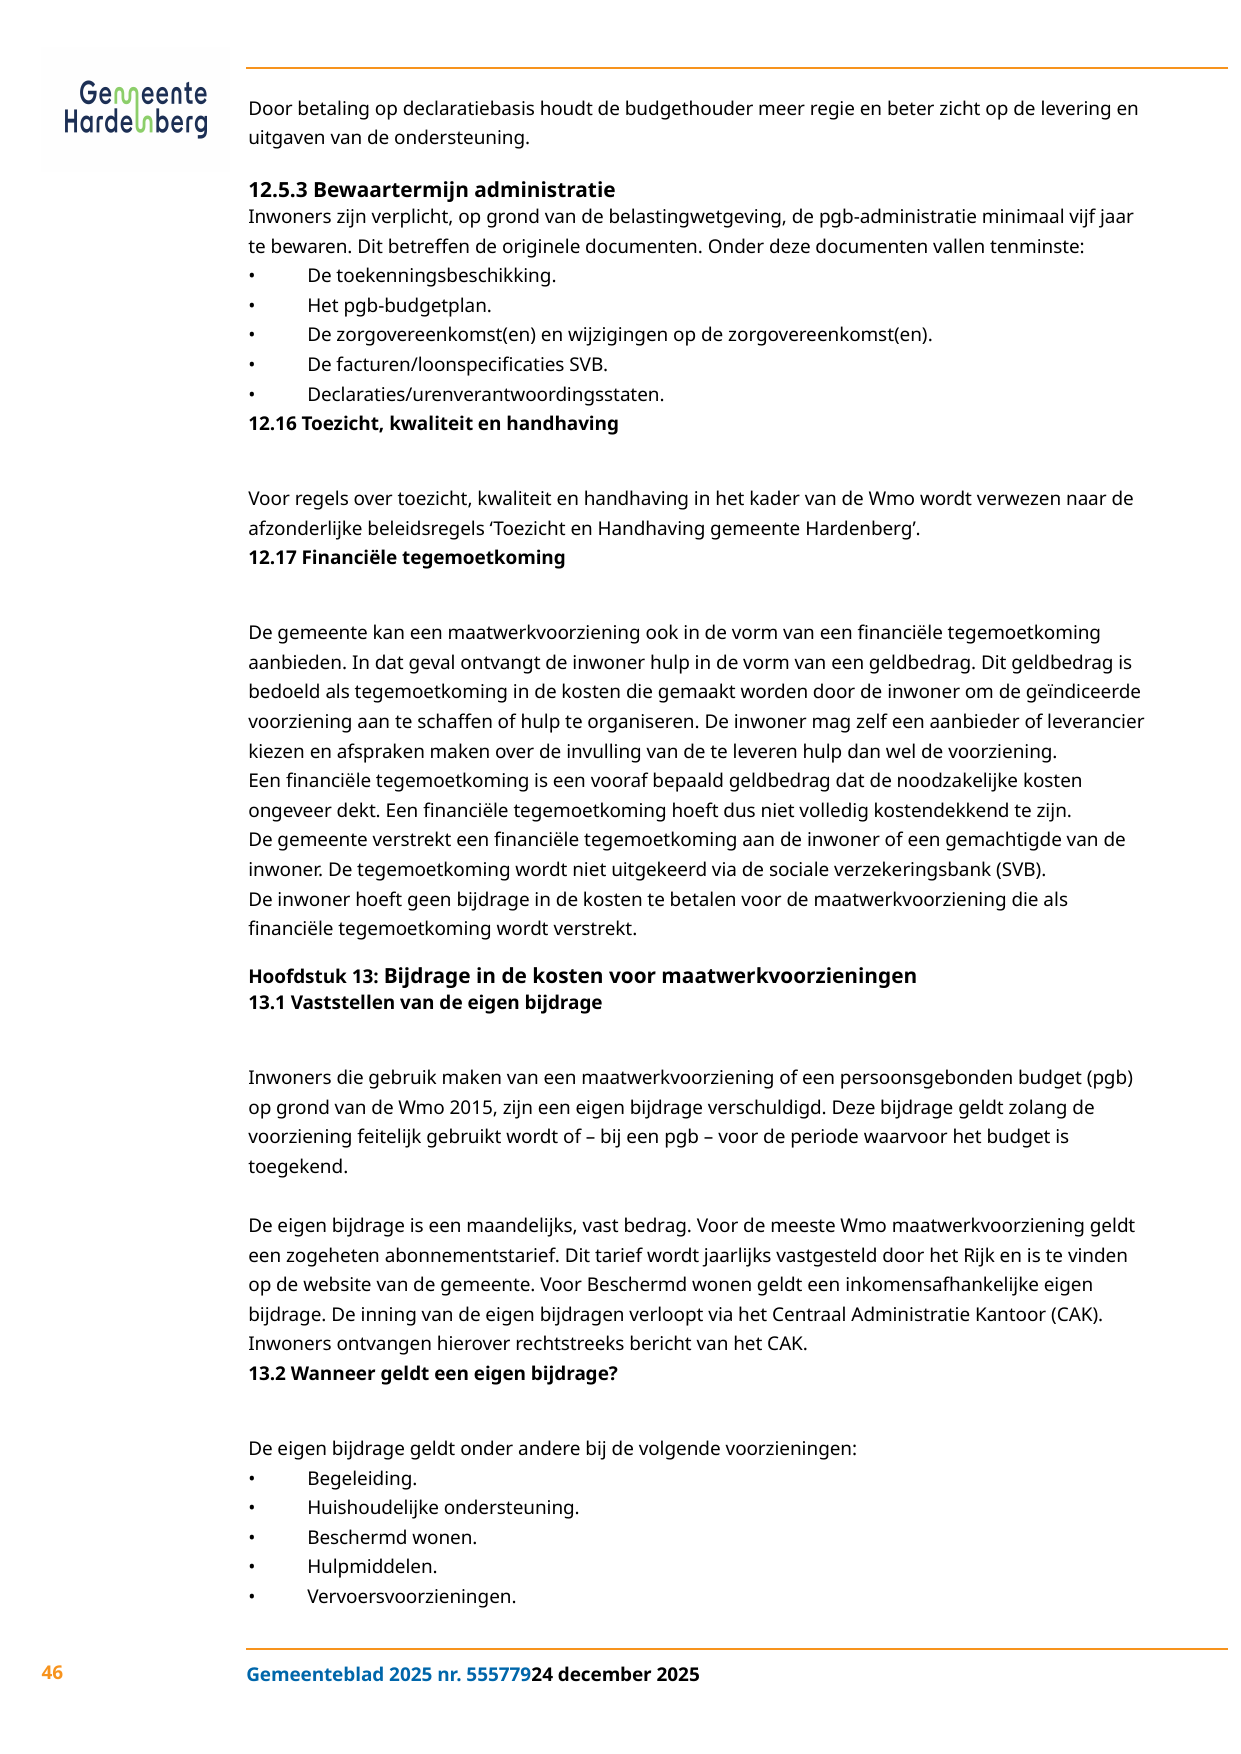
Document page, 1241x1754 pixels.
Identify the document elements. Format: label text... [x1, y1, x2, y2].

text Door betaling op declaratiebasis houdt de budgethouder meer regie en beter zicht op de levering en uitgaven van de ondersteuning. [248, 95, 1152, 150]
list Begeleiding. [248, 1465, 1152, 1491]
list Beschermd wonen. [248, 1524, 1152, 1550]
text Inwoners zijn verplicht, op grond van de belastingwetgeving, de pgb-administratie minimaal vijf jaar te bewaren. Dit betreffen de originele documenten. Onder deze documenten vallen tenminste: [248, 203, 1152, 258]
list De toekenningsbeschikking. [248, 262, 1152, 288]
text Hoofdstuk 13: Bijdrage in de kosten voor maatwerkvoorzieningen [248, 961, 1152, 989]
text 13.1 Vaststellen van de eigen bijdrage [248, 989, 1152, 1015]
list De facturen/loonspecificaties SVB. [248, 351, 1152, 377]
text 12.17 Financiële tegemoetkoming [248, 544, 1152, 570]
list Declaraties/urenverantwoordingsstaten. [248, 381, 1152, 406]
list Vervoersvoorzieningen. [248, 1583, 1152, 1609]
list De zorgovereenkomst(en) en wijzigingen op de zorgovereenkomst(en). [248, 322, 1152, 347]
text De gemeente verstrekt een financiële tegemoetkoming aan de inwoner of een gemachtigde van de inwoner. De tegemoetkoming wordt niet uitgekeerd via de sociale verzekeringsbank (SVB). [248, 827, 1152, 882]
text De gemeente kan een maatwerkvoorziening ook in de vorm van een financiële tegemoetkoming aanbieden. In dat geval ontvangt de inwoner hulp in de vorm van een geldbedrag. Dit geldbedrag is bedoeld als tegemoetkoming in de kosten die gemaakt worden door de inwoner om de geïndiceerde voorziening aan te schaffen of hulp te organiseren. De inwoner mag zelf een aanbieder of leverancier kiezen en afspraken maken over de invulling van de te leveren hulp dan wel de voorziening. [248, 619, 1152, 763]
picture [41, 47, 231, 172]
list Hulpmiddelen. [248, 1553, 1152, 1579]
list Huishoudelijke ondersteuning. [248, 1494, 1152, 1520]
text Inwoners die gebruik maken van een maatwerkvoorziening of een persoonsgebonden budget (pgb) op grond van de Wmo 2015, zijn een eigen bijdrage verschuldigd. Deze bijdrage geldt zolang de voorziening feitelijk gebruikt wordt of – bij een pgb – voor de periode waarvoor het budget is toegekend. [248, 1064, 1152, 1179]
text 13.2 Wanneer geldt een eigen bijdrage? [248, 1360, 1152, 1386]
text De eigen bijdrage geldt onder andere bij de volgende voorzieningen: [248, 1435, 1152, 1461]
text De inwoner hoeft geen bijdrage in de kosten te betalen voor de maatwerkvoorziening die als financiële tegemoetkoming wordt verstrekt. [248, 886, 1152, 941]
list Het pgb-budgetplan. [248, 292, 1152, 318]
text 12.5.3 Bewaartermijn administratie [248, 175, 1152, 203]
text 12.16 Toezicht, kwaliteit en handhaving [248, 410, 1152, 436]
text Een financiële tegemoetkoming is een vooraf bepaald geldbedrag dat de noodzakelijke kosten ongeveer dekt. Een financiële tegemoetkoming hoeft dus niet volledig kostendekkend te zijn. [248, 767, 1152, 823]
text Voor regels over toezicht, kwaliteit en handhaving in het kader van de Wmo wordt verwezen naar de afzonderlijke beleidsregels ‘Toezicht en Handhaving gemeente Hardenberg’. [248, 485, 1152, 541]
text De eigen bijdrage is een maandelijks, vast bedrag. Voor de meeste Wmo maatwerkvoorziening geldt een zogeheten abonnementstarief. Dit tarief wordt jaarlijks vastgesteld door het Rijk en is te vinden op de website van de gemeente. Voor Beschermd wonen geldt een inkomensafhankelijke eigen bijdrage. De inning van de eigen bijdragen verloopt via het Centraal Administratie Kantoor (CAK). Inwoners ontvangen hierover rechtstreeks bericht van het CAK. [248, 1212, 1152, 1356]
